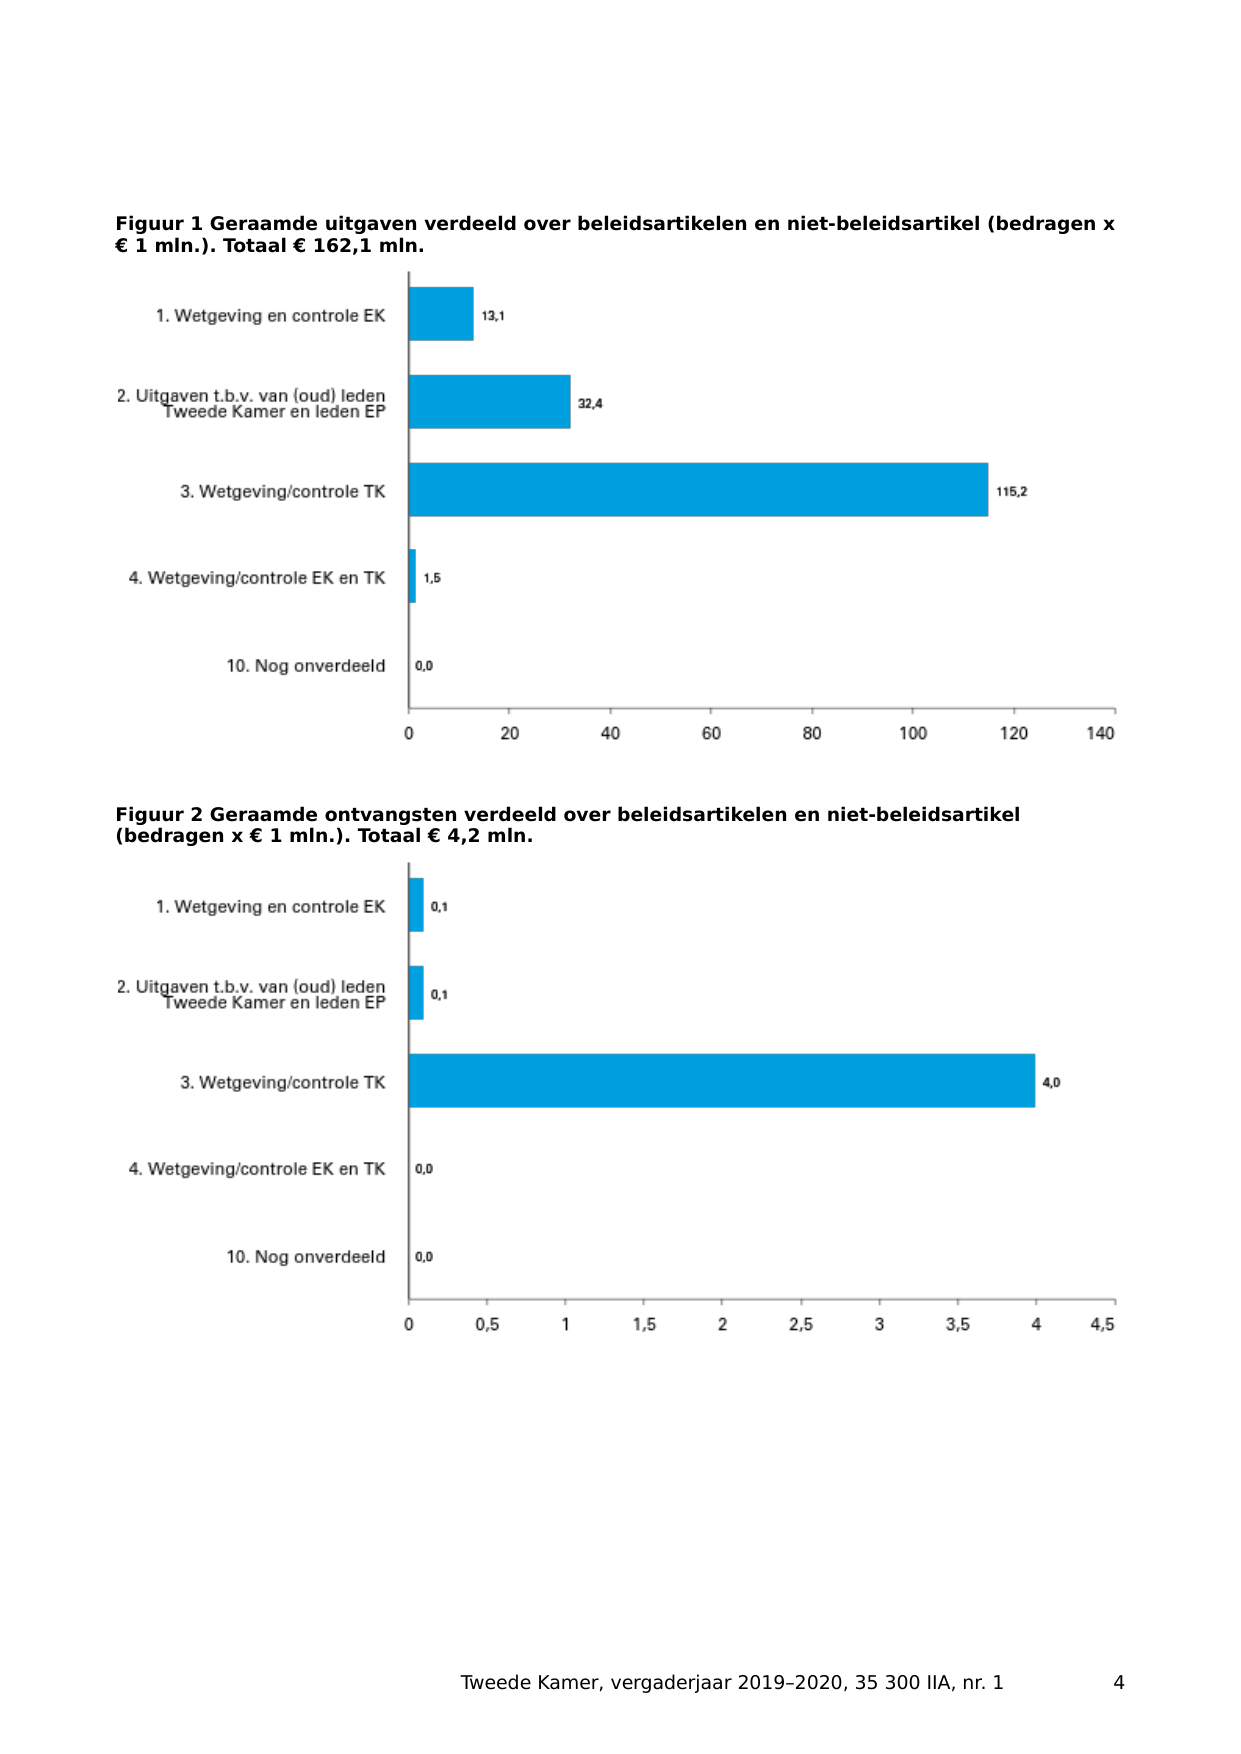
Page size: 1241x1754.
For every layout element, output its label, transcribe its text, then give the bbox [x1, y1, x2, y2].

title Figuur 1 Geraamde uitgaven verdeeld over beleidsartikelen en niet-beleidsartikel (bedragen x € 1 mln.). Totaal € 162,1 mln. [115, 213, 1125, 256]
title Figuur 2 Geraamde ontvangsten verdeeld over beleidsartikelen en niet-beleidsartikel (bedragen x € 1 mln.). Totaal € 4,2 mln. [115, 803, 1125, 847]
